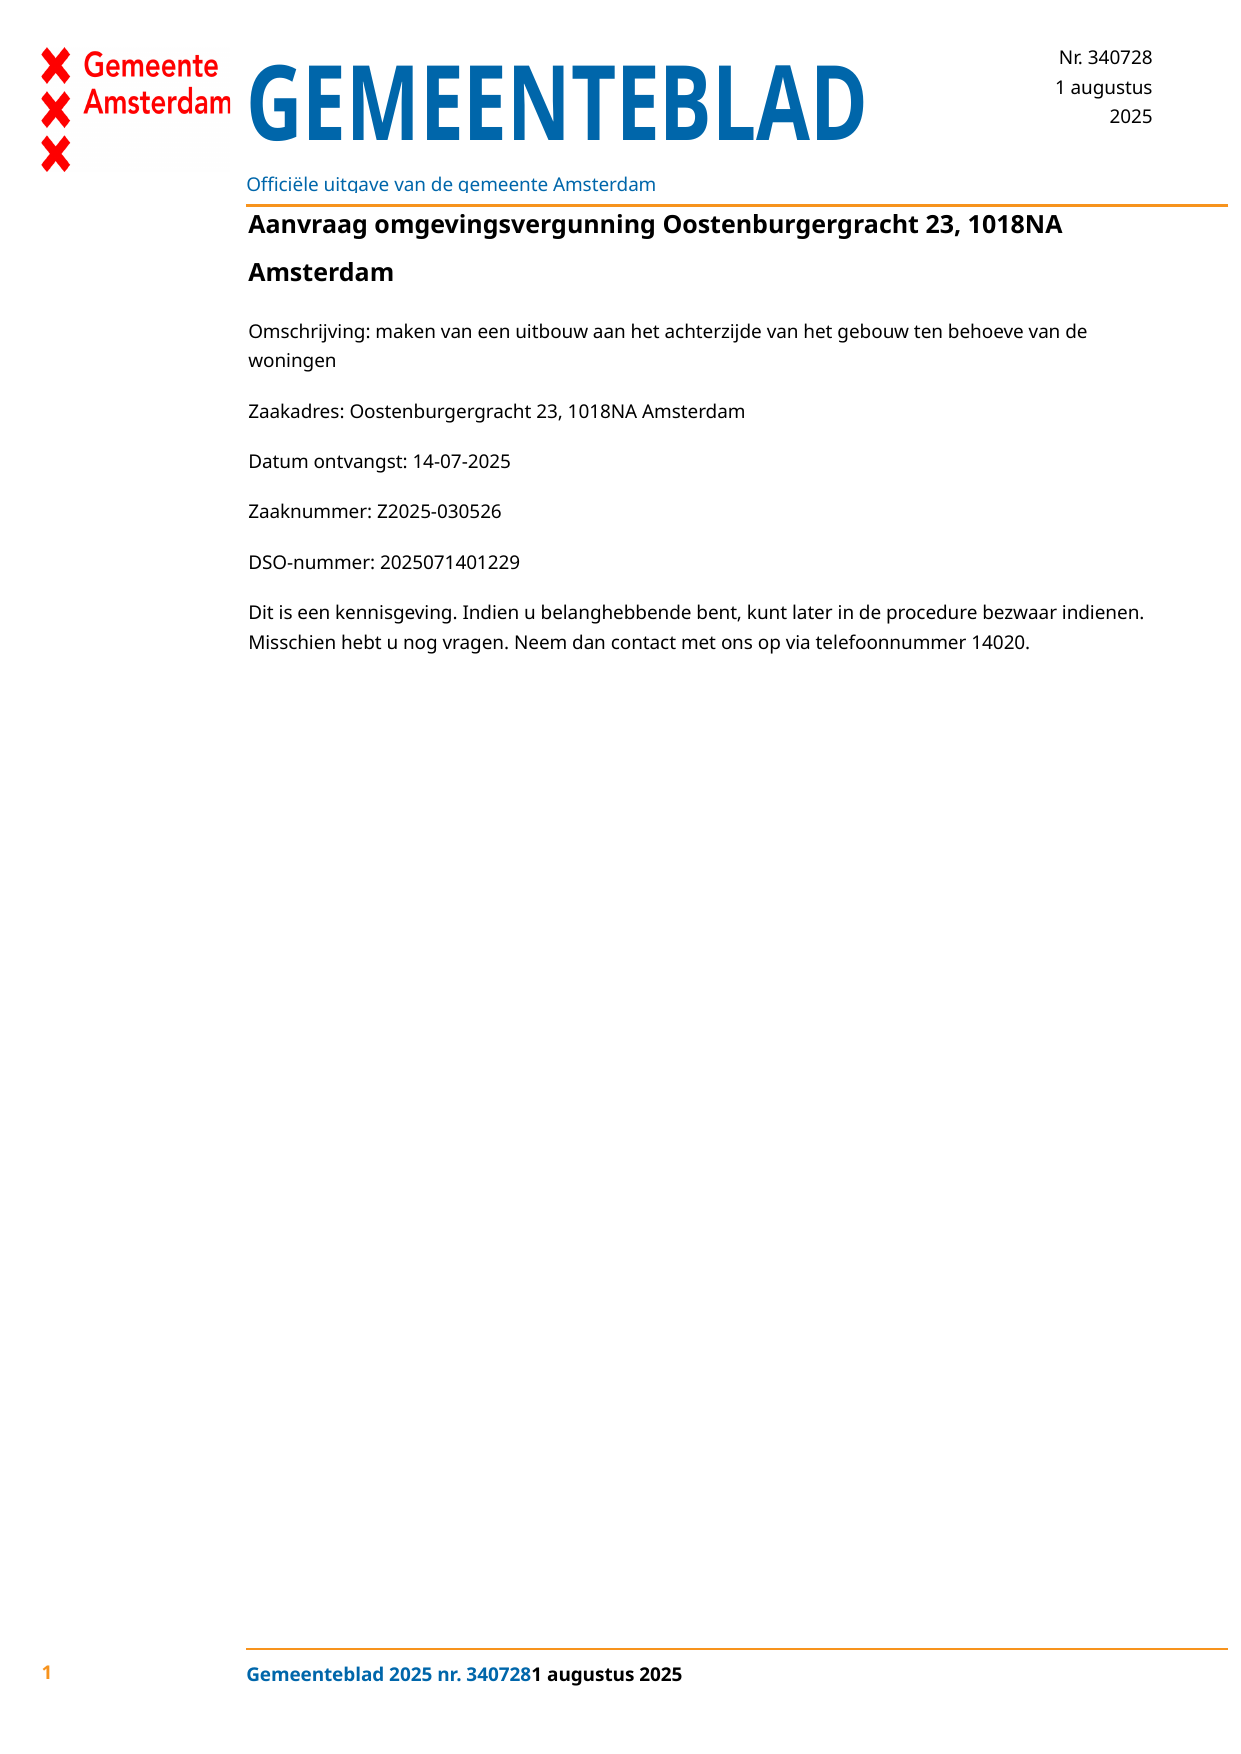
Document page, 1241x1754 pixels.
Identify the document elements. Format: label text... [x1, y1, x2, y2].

text Dit is een kennisgeving. Indien u belanghebbende bent, kunt later in de procedure bezwaar indienen. Misschien hebt u nog vragen. Neem dan contact met ons op via telefoonnummer 14020. [248, 599, 1152, 655]
text Datum ontvangst: 14-07-2025 [248, 448, 1152, 474]
text Omschrijving: maken van een uitbouw aan het achterzijde van het gebouw ten behoeve van de woningen [248, 318, 1152, 373]
text Zaaknummer: Z2025-030526 [248, 499, 1152, 524]
picture [41, 47, 231, 172]
text DSO-nummer: 2025071401229 [248, 549, 1152, 575]
text Zaakadres: Oostenburgergracht 23, 1018NA Amsterdam [248, 398, 1152, 424]
text Aanvraag omgevingsvergunning Oostenburgergracht 23, 1018NA Amsterdam [248, 207, 1152, 288]
